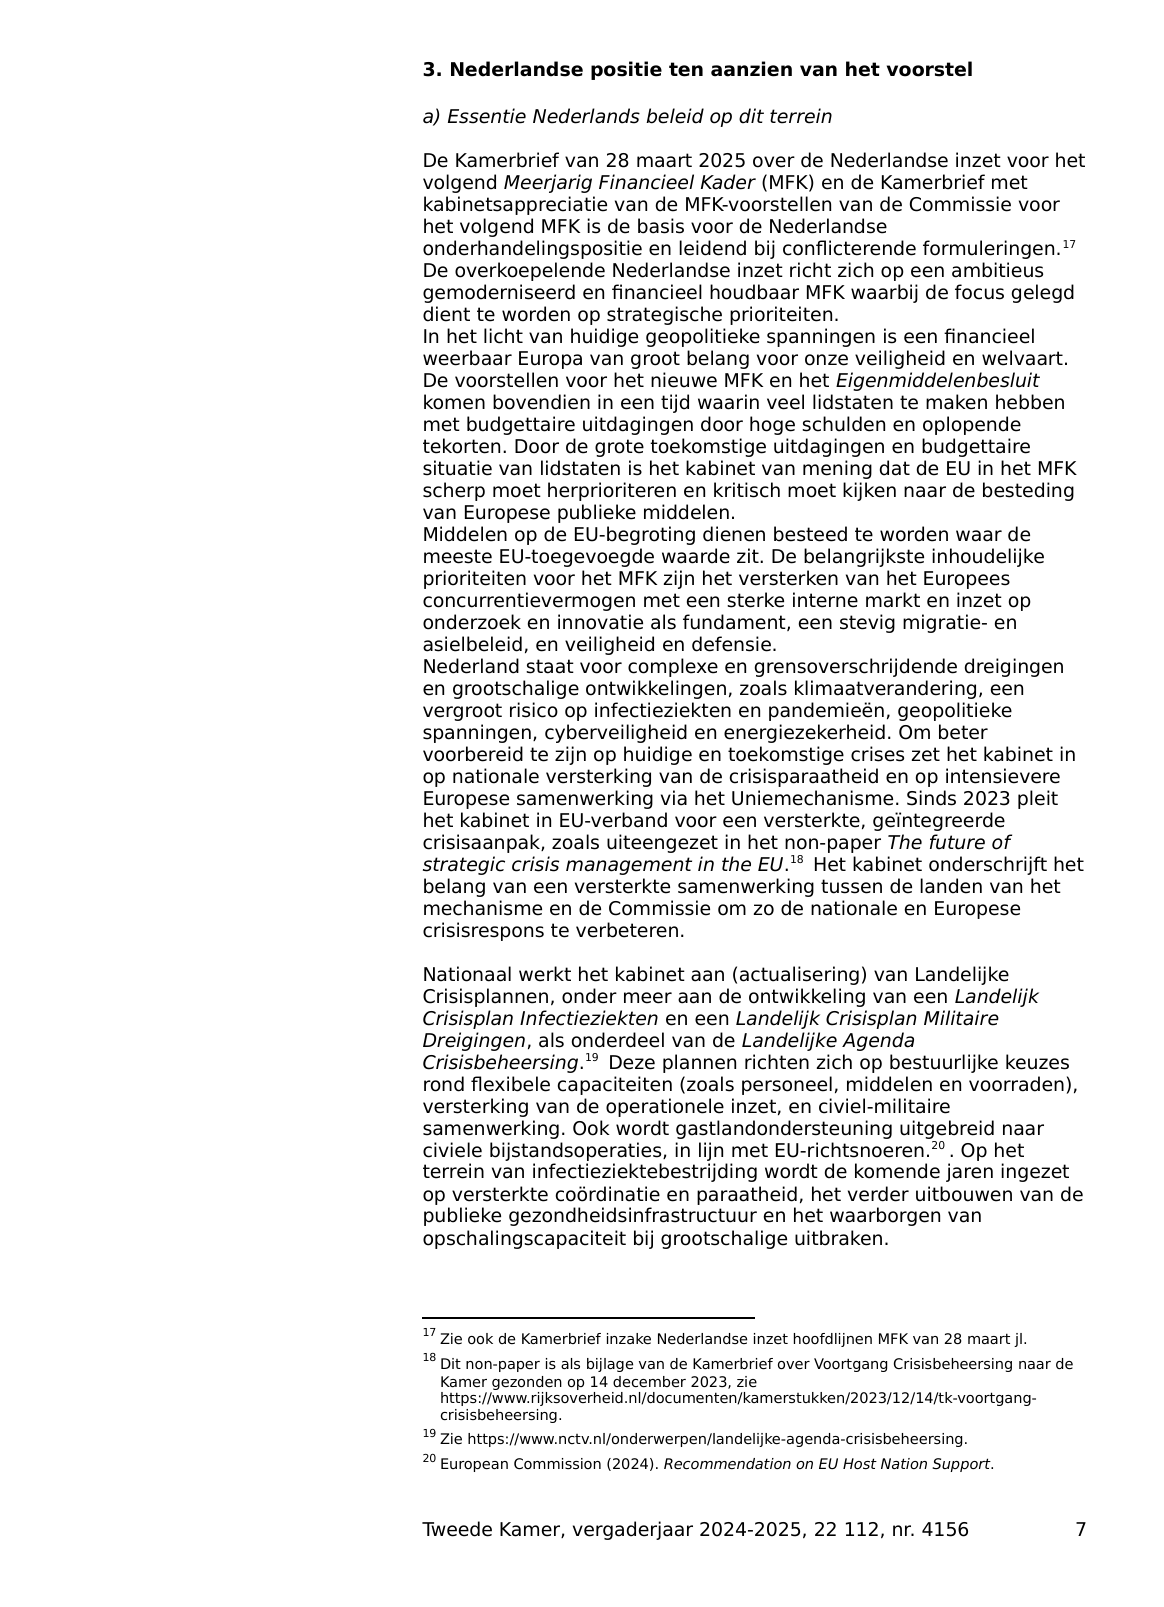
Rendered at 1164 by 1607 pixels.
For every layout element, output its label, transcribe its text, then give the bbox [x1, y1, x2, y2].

text Nederland staat voor complexe en grensoverschrijdende dreigingen en grootschalige ontwikkelingen, zoals klimaatverandering, een vergroot risico op infectieziekten en pandemieën, geopolitieke spanningen, cyberveiligheid en energiezekerheid. Om beter voorbereid te zijn op huidige en toekomstige crises zet het kabinet in op nationale versterking van de crisisparaatheid en op intensievere Europese samenwerking via het Uniemechanisme. Sinds 2023 pleit het kabinet in EU-verband voor een versterkte, geïntegreerde crisisaanpak, zoals uiteengezet in het non-paper The future of strategic crisis management in the EU. Het kabinet onderschrijft het belang van een versterkte samenwerking tussen de landen van het mechanisme en de Commissie om zo de nationale en Europese crisisrespons te verbeteren. [422, 656, 1087, 941]
subtitle 3. Nederlandse positie ten aanzien van het voorstel [422, 59, 1087, 81]
text Middelen op de EU-begroting dienen besteed te worden waar de meeste EU-toegevoegde waarde zit. De belangrijkste inhoudelijke prioriteiten voor het MFK zijn het versterken van het Europees concurrentievermogen met een sterke interne markt en inzet op onderzoek en innovatie als fundament, een stevig migratie- en asielbeleid, en veiligheid en defensie. [422, 524, 1087, 656]
text Dit non-paper is als bijlage van de Kamerbrief over Voortgang Crisisbeheersing naar de Kamer gezonden op 14 december 2023, zie https://www.rijksoverheid.nl/documenten/kamerstukken/2023/12/14/tk-voortgang-crisisbeheersing. [422, 1352, 1087, 1424]
subtitle a) Essentie Nederlands beleid op dit terrein [422, 106, 1087, 128]
text Zie ook de Kamerbrief inzake Nederlandse inzet hoofdlijnen MFK van 28 maart jl. [422, 1327, 1087, 1349]
text European Commission (2024). Recommendation on EU Host Nation Support. [422, 1452, 1087, 1474]
text Zie https://www.nctv.nl/onderwerpen/landelijke-agenda-crisisbeheersing. [422, 1427, 1087, 1449]
text Nationaal werkt het kabinet aan (actualisering) van Landelijke Crisisplannen, onder meer aan de ontwikkeling van een Landelijk Crisisplan Infectieziekten en een Landelijk Crisisplan Militaire Dreigingen, als onderdeel van de Landelijke Agenda Crisisbeheersing. Deze plannen richten zich op bestuurlijke keuzes rond flexibele capaciteiten (zoals personeel, middelen en voorraden), versterking van de operationele inzet, en civiel-militaire samenwerking. Ook wordt gastlandondersteuning uitgebreid naar civiele bijstandsoperaties, in lijn met EU-richtsnoeren.. Op het terrein van infectieziektebestrijding wordt de komende jaren ingezet op versterkte coördinatie en paraatheid, het verder uitbouwen van de publieke gezondheidsinfrastructuur en het waarborgen van opschalingscapaciteit bij grootschalige uitbraken. [422, 964, 1087, 1249]
text In het licht van huidige geopolitieke spanningen is een financieel weerbaar Europa van groot belang voor onze veiligheid en welvaart. De voorstellen voor het nieuwe MFK en het Eigenmiddelenbesluit komen bovendien in een tijd waarin veel lidstaten te maken hebben met budgettaire uitdagingen door hoge schulden en oplopende tekorten. Door de grote toekomstige uitdagingen en budgettaire situatie van lidstaten is het kabinet van mening dat de EU in het MFK scherp moet herprioriteren en kritisch moet kijken naar de besteding van Europese publieke middelen. [422, 326, 1087, 524]
text De Kamerbrief van 28 maart 2025 over de Nederlandse inzet voor het volgend Meerjarig Financieel Kader (MFK) en de Kamerbrief met kabinetsappreciatie van de MFK-voorstellen van de Commissie voor het volgend MFK is de basis voor de Nederlandse onderhandelingspositie en leidend bij conflicterende formuleringen. De overkoepelende Nederlandse inzet richt zich op een ambitieus gemoderniseerd en financieel houdbaar MFK waarbij de focus gelegd dient te worden op strategische prioriteiten. [422, 150, 1087, 326]
